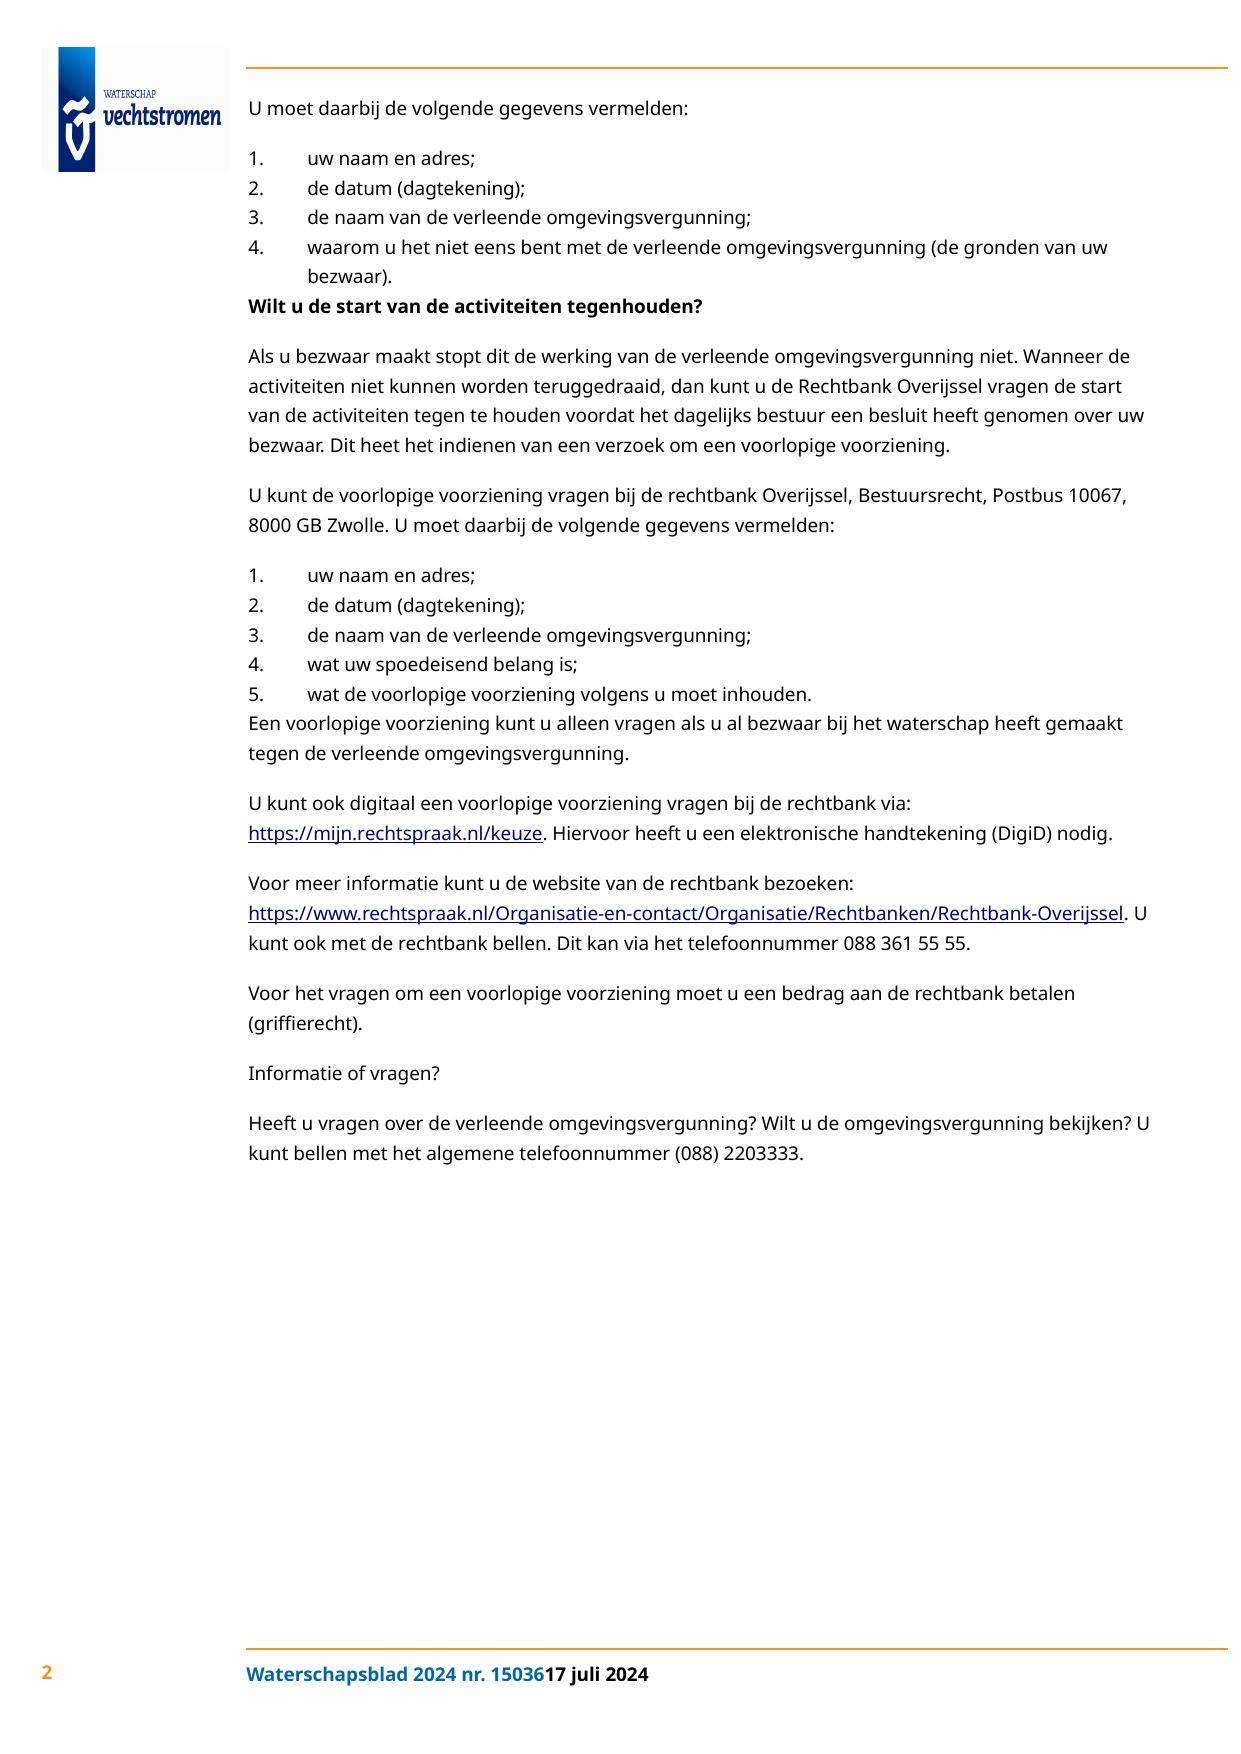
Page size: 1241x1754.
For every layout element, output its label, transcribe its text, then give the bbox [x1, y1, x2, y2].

list wat uw spoedeisend belang is; [248, 651, 1152, 677]
text U moet daarbij de volgende gegevens vermelden: [248, 95, 1152, 121]
list waarom u het niet eens bent met de verleende omgevingsvergunning (de gronden van uw bezwaar). [248, 234, 1152, 289]
list de naam van de verleende omgevingsvergunning; [248, 204, 1152, 230]
list uw naam en adres; [248, 145, 1152, 171]
picture [41, 47, 231, 172]
text Heeft u vragen over de verleende omgevingsvergunning? Wilt u de omgevingsvergunning bekijken? U kunt bellen met het algemene telefoonnummer (088) 2203333. [248, 1111, 1152, 1166]
text Als u bezwaar maakt stopt dit de werking van de verleende omgevingsvergunning niet. Wanneer de activiteiten niet kunnen worden teruggedraaid, dan kunt u de Rechtbank Overijssel vragen de start van de activiteiten tegen te houden voordat het dagelijks bestuur een besluit heeft genomen over uw bezwaar. Dit heet het indienen van een verzoek om een voorlopige voorziening. [248, 343, 1152, 458]
text Voor het vragen om een voorlopige voorziening moet u een bedrag aan de rechtbank betalen (griffierecht). [248, 980, 1152, 1036]
text U kunt de voorlopige voorziening vragen bij de rechtbank Overijssel, Bestuursrecht, Postbus 10067, 8000 GB Zwolle. U moet daarbij de volgende gegevens vermelden: [248, 483, 1152, 538]
text Wilt u de start van de activiteiten tegenhouden? [248, 293, 1152, 319]
text Voor meer informatie kunt u de website van de rechtbank bezoeken: https://www.rechtspraak.nl/Organisatie-en-contact/Organisatie/Rechtbanken/Rechtbank-Overijssel. U kunt ook met de rechtbank bellen. Dit kan via het telefoonnummer 088 361 55 55. [248, 871, 1152, 956]
list de datum (dagtekening); [248, 592, 1152, 618]
list de naam van de verleende omgevingsvergunning; [248, 622, 1152, 648]
text Informatie of vragen? [248, 1060, 1152, 1086]
text U kunt ook digitaal een voorlopige voorziening vragen bij de rechtbank via: https://mijn.rechtspraak.nl/keuze. Hiervoor heeft u een elektronische handtekening (DigiD) nodig. [248, 791, 1152, 846]
text Een voorlopige voorziening kunt u alleen vragen als u al bezwaar bij het waterschap heeft gemaakt tegen de verleende omgevingsvergunning. [248, 711, 1152, 766]
list wat de voorlopige voorziening volgens u moet inhouden. [248, 681, 1152, 707]
list uw naam en adres; [248, 563, 1152, 588]
list de datum (dagtekening); [248, 175, 1152, 201]
